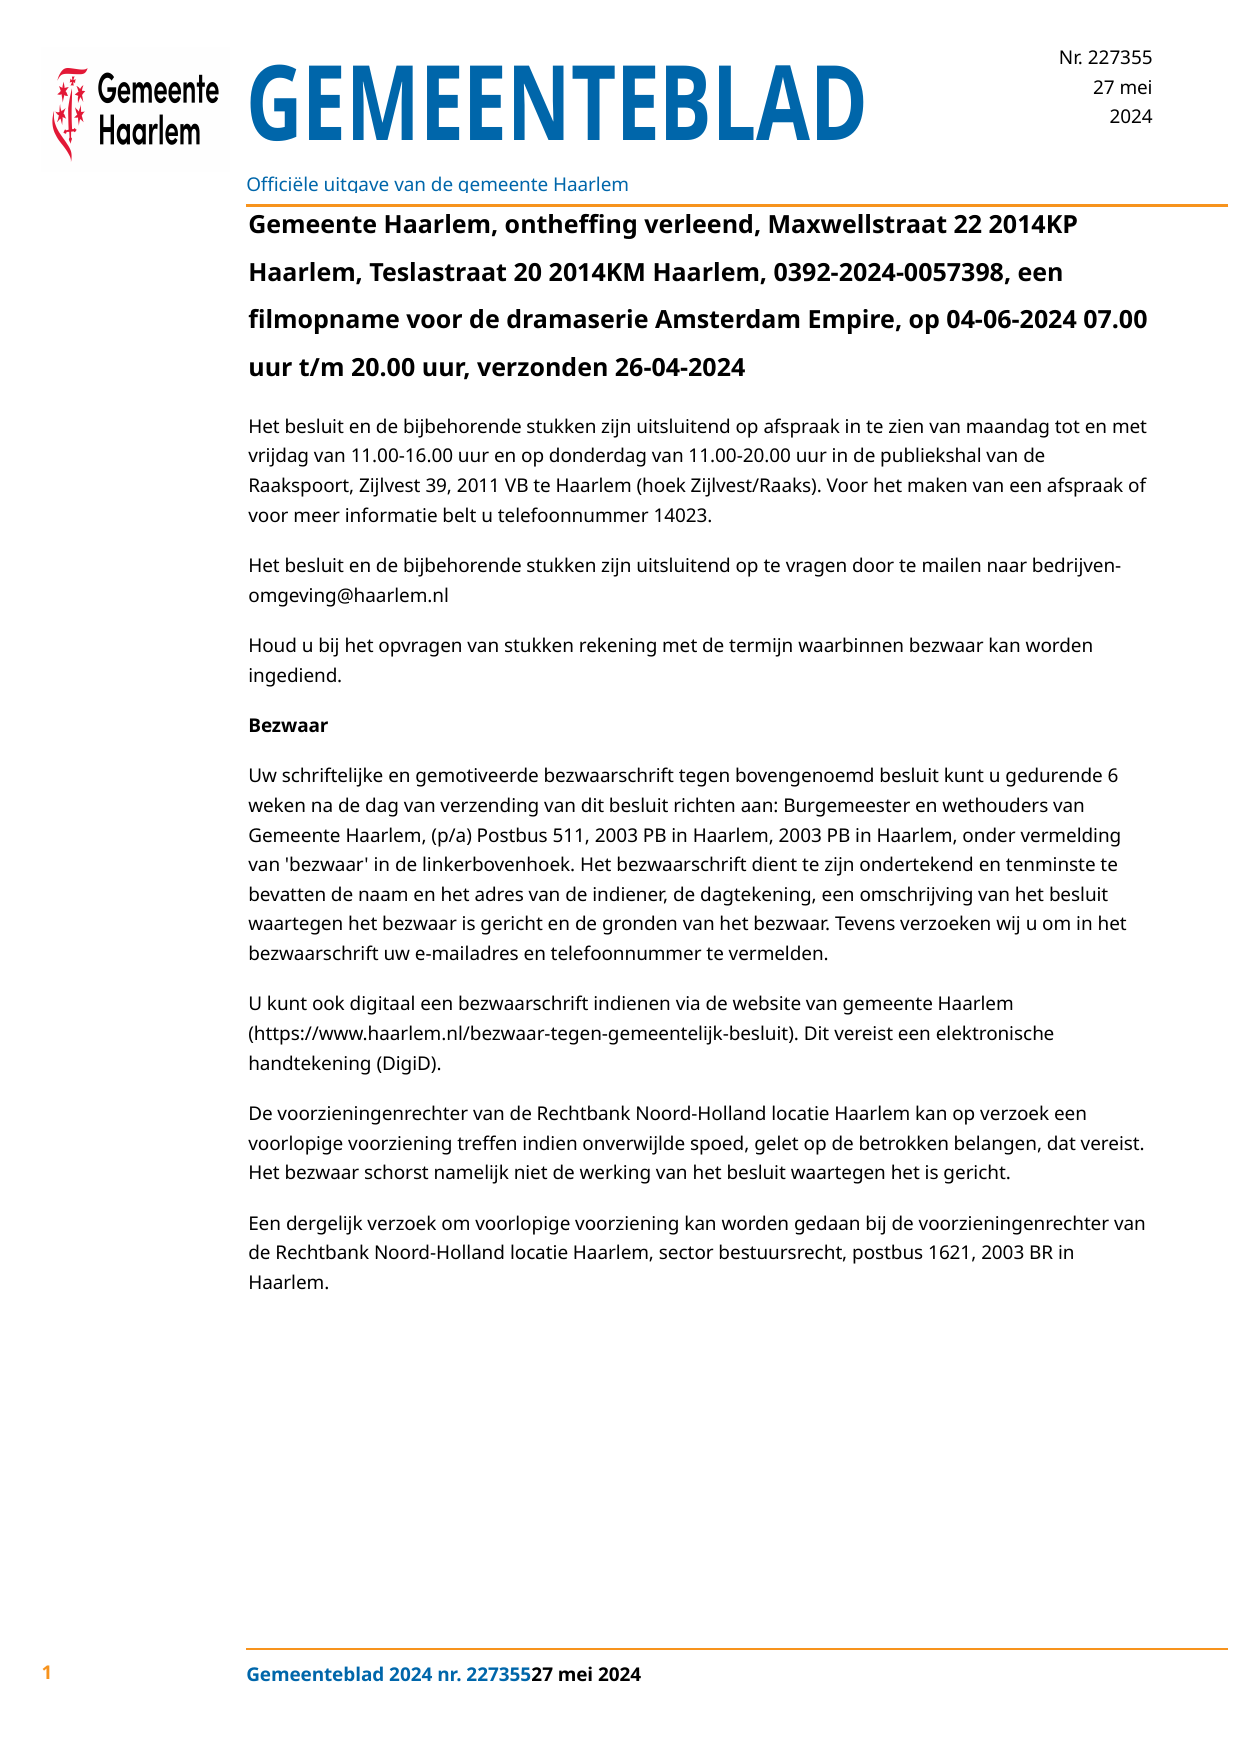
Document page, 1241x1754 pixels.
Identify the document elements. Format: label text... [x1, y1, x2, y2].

text Het besluit en de bijbehorende stukken zijn uitsluitend op afspraak in te zien van maandag tot en met vrijdag van 11.00-16.00 uur en op donderdag van 11.00-20.00 uur in de publiekshal van de Raakspoort, Zijlvest 39, 2011 VB te Haarlem (hoek Zijlvest/Raaks). Voor het maken van een afspraak of voor meer informatie belt u telefoonnummer 14023. [248, 413, 1152, 528]
text Het besluit en de bijbehorende stukken zijn uitsluitend op te vragen door te mailen naar bedrijven-omgeving@haarlem.nl [248, 552, 1152, 608]
text Houd u bij het opvragen van stukken rekening met de termijn waarbinnen bezwaar kan worden ingediend. [248, 632, 1152, 688]
text U kunt ook digitaal een bezwaarschrift indienen via de website van gemeente Haarlem (https://www.haarlem.nl/bezwaar-tegen-gemeentelijk-besluit). Dit vereist een elektronische handtekening (DigiD). [248, 991, 1152, 1076]
text Gemeente Haarlem, ontheffing verleend, Maxwellstraat 22 2014KP Haarlem, Teslastraat 20 2014KM Haarlem, 0392-2024-0057398, een filmopname voor de dramaserie Amsterdam Empire, op 04-06-2024 07.00 uur t/m 20.00 uur, verzonden 26-04-2024 [248, 207, 1152, 384]
text Een dergelijk verzoek om voorlopige voorziening kan worden gedaan bij de voorzieningenrechter van de Rechtbank Noord-Holland locatie Haarlem, sector bestuursrecht, postbus 1621, 2003 BR in Haarlem. [248, 1210, 1152, 1295]
text Bezwaar [248, 712, 1152, 738]
text De voorzieningenrechter van de Rechtbank Noord-Holland locatie Haarlem kan op verzoek een voorlopige voorziening treffen indien onverwijlde spoed, gelet op de betrokken belangen, dat vereist. Het bezwaar schorst namelijk niet de werking van het besluit waartegen het is gericht. [248, 1100, 1152, 1185]
picture [41, 47, 231, 172]
text Uw schriftelijke en gemotiveerde bezwaarschrift tegen bovengenoemd besluit kunt u gedurende 6 weken na de dag van verzending van dit besluit richten aan: Burgemeester en wethouders van Gemeente Haarlem, (p/a) Postbus 511, 2003 PB in Haarlem, 2003 PB in Haarlem, onder vermelding van 'bezwaar' in de linkerbovenhoek. Het bezwaarschrift dient te zijn ondertekend en tenminste te bevatten de naam en het adres van de indiener, de dagtekening, een omschrijving van het besluit waartegen het bezwaar is gericht en de gronden van het bezwaar. Tevens verzoeken wij u om in het bezwaarschrift uw e-mailadres en telefoonnummer te vermelden. [248, 763, 1152, 966]
